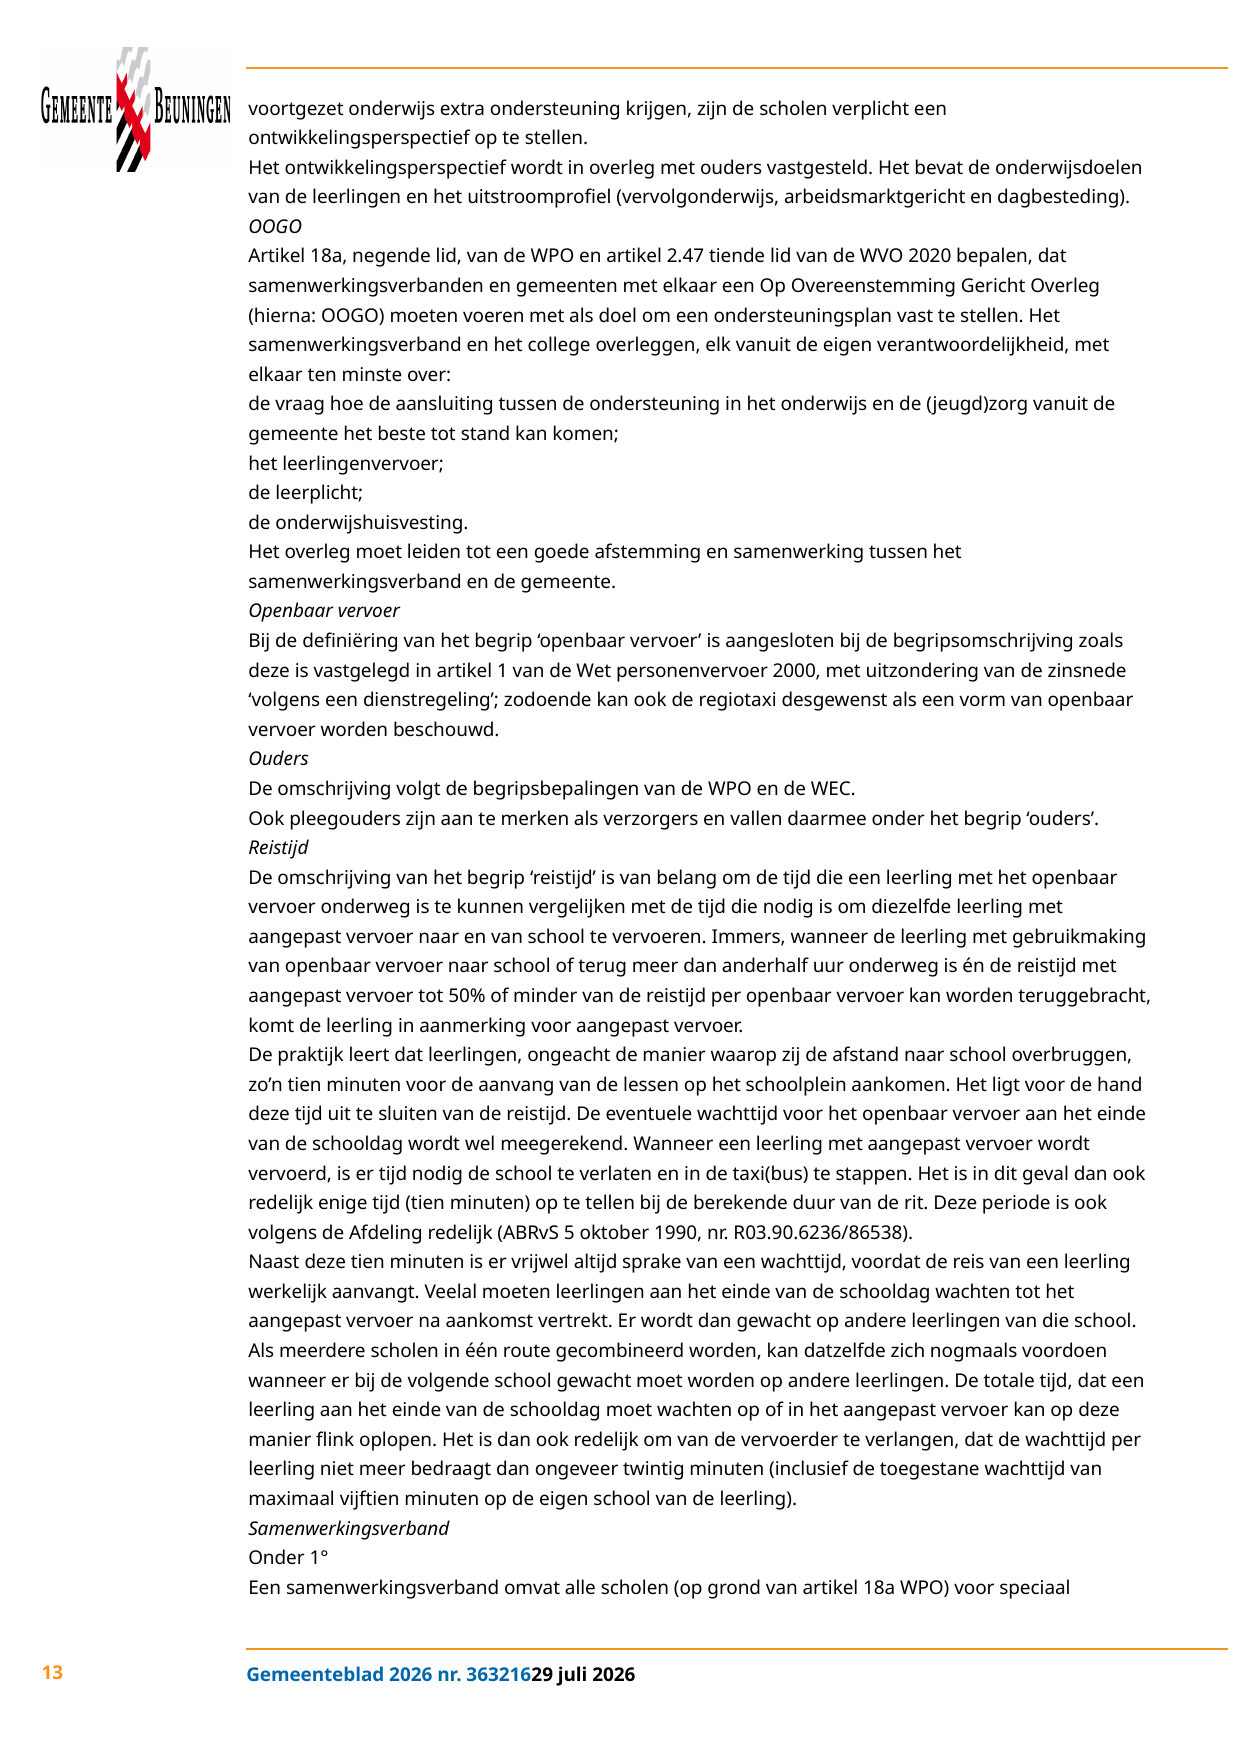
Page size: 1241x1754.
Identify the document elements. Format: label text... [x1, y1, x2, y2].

text Bij de definiëring van het begrip ‘openbaar vervoer’ is aangesloten bij de begripsomschrijving zoals deze is vastgelegd in artikel 1 van de Wet personenvervoer 2000, met uitzondering van de zinsnede ‘volgens een dienstregeling’; zodoende kan ook de regiotaxi desgewenst als een vorm van openbaar vervoer worden beschouwd. [248, 627, 1152, 742]
text voortgezet onderwijs extra ondersteuning krijgen, zijn de scholen verplicht een ontwikkelingsperspectief op te stellen. [248, 95, 1152, 150]
text Artikel 18a, negende lid, van de WPO en artikel 2.47 tiende lid van de WVO 2020 bepalen, dat samenwerkingsverbanden en gemeenten met elkaar een Op Overeenstemming Gericht Overleg (hierna: OOGO) moeten voeren met als doel om een ondersteuningsplan vast te stellen. Het samenwerkingsverband en het college overleggen, elk vanuit de eigen verantwoordelijkheid, met elkaar ten minste over: [248, 243, 1152, 387]
text De praktijk leert dat leerlingen, ongeacht de manier waarop zij de afstand naar school overbruggen, zo’n tien minuten voor de aanvang van de lessen op het schoolplein aankomen. Het ligt voor de hand deze tijd uit te sluiten van de reistijd. De eventuele wachttijd voor het openbaar vervoer aan het einde van de schooldag wordt wel meegerekend. Wanneer een leerling met aangepast vervoer wordt vervoerd, is er tijd nodig de school te verlaten en in de taxi(bus) te stappen. Het is in dit geval dan ook redelijk enige tijd (tien minuten) op te tellen bij de berekende duur van de rit. Deze periode is ook volgens de Afdeling redelijk (ABRvS 5 oktober 1990, nr. R03.90.6236/86538). [248, 1041, 1152, 1245]
text Een samenwerkingsverband omvat alle scholen (op grond van artikel 18a WPO) voor speciaal [248, 1574, 1152, 1600]
text Het overleg moet leiden tot een goede afstemming en samenwerking tussen het samenwerkingsverband en de gemeente. [248, 538, 1152, 594]
text Samenwerkingsverband [248, 1515, 1152, 1541]
text OOGO [248, 213, 1152, 239]
text Het ontwikkelingsperspectief wordt in overleg met ouders vastgesteld. Het bevat de onderwijsdoelen van de leerlingen en het uitstroomprofiel (vervolgonderwijs, arbeidsmarktgericht en dagbesteding). [248, 154, 1152, 209]
text de vraag hoe de aansluiting tussen de ondersteuning in het onderwijs en de (jeugd)zorg vanuit de gemeente het beste tot stand kan komen; [248, 391, 1152, 446]
text De omschrijving volgt de begripsbepalingen van de WPO en de WEC. [248, 775, 1152, 801]
text de leerplicht; [248, 479, 1152, 505]
picture [41, 47, 231, 172]
text Ouders [248, 746, 1152, 771]
text Openbaar vervoer [248, 598, 1152, 623]
text Reistijd [248, 834, 1152, 860]
text Onder 1° [248, 1544, 1152, 1570]
text Naast deze tien minuten is er vrijwel altijd sprake van een wachttijd, voordat de reis van een leerling werkelijk aanvangt. Veelal moeten leerlingen aan het einde van de schooldag wachten tot het aangepast vervoer na aankomst vertrekt. Er wordt dan gewacht op andere leerlingen van die school. Als meerdere scholen in één route gecombineerd worden, kan datzelfde zich nogmaals voordoen wanneer er bij de volgende school gewacht moet worden op andere leerlingen. De totale tijd, dat een leerling aan het einde van de schooldag moet wachten op of in het aangepast vervoer kan op deze manier flink oplopen. Het is dan ook redelijk om van de vervoerder te verlangen, dat de wachttijd per leerling niet meer bedraagt dan ongeveer twintig minuten (inclusief de toegestane wachttijd van maximaal vijftien minuten op de eigen school van de leerling). [248, 1248, 1152, 1511]
text De omschrijving van het begrip ‘reistijd’ is van belang om de tijd die een leerling met het openbaar vervoer onderweg is te kunnen vergelijken met de tijd die nodig is om diezelfde leerling met aangepast vervoer naar en van school te vervoeren. Immers, wanneer de leerling met gebruikmaking van openbaar vervoer naar school of terug meer dan anderhalf uur onderweg is én de reistijd met aangepast vervoer tot 50% of minder van de reistijd per openbaar vervoer kan worden teruggebracht, komt de leerling in aanmerking voor aangepast vervoer. [248, 864, 1152, 1038]
text het leerlingenvervoer; [248, 450, 1152, 476]
text de onderwijshuisvesting. [248, 509, 1152, 535]
text Ook pleegouders zijn aan te merken als verzorgers en vallen daarmee onder het begrip ‘ouders’. [248, 805, 1152, 831]
